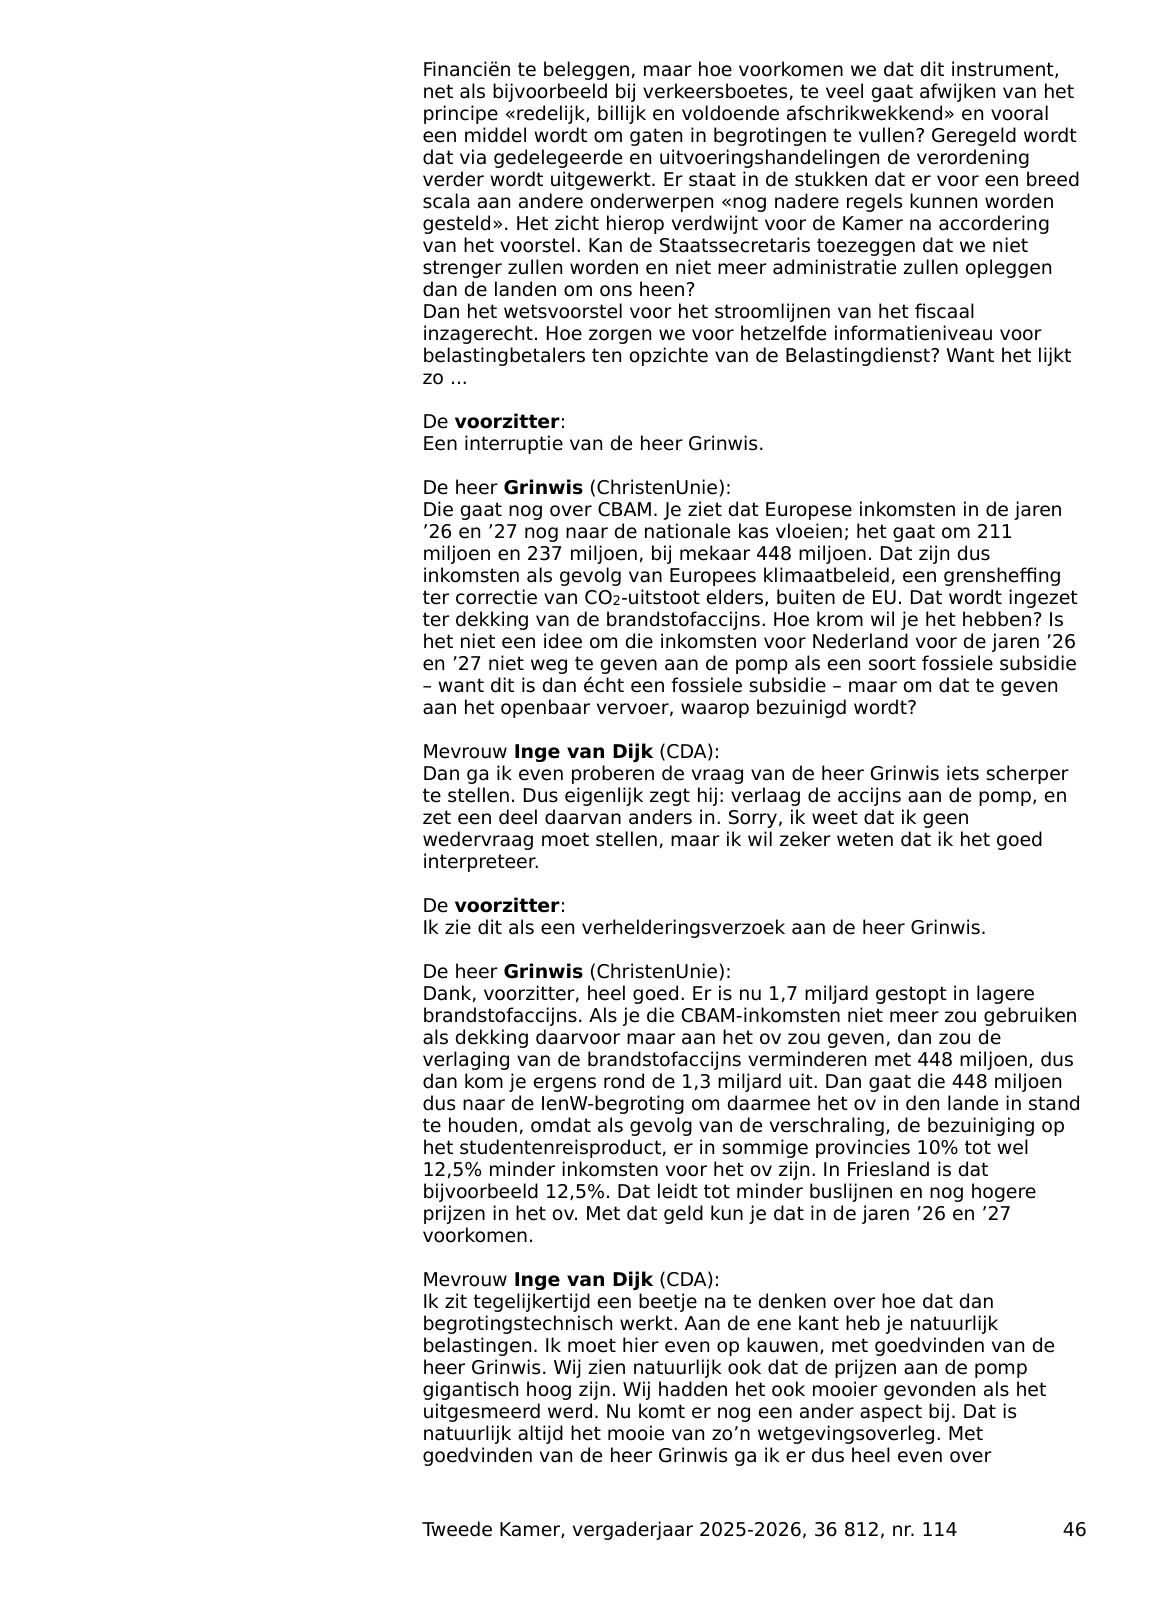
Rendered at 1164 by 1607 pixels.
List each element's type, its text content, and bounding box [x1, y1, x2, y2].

text Die gaat nog over CBAM. Je ziet dat Europese inkomsten in de jaren ’26 en ’27 nog naar de nationale kas vloeien; het gaat om 211 miljoen en 237 miljoen, bij mekaar 448 miljoen. Dat zijn dus inkomsten als gevolg van Europees klimaatbeleid, een grensheffing ter correctie van CO2-uitstoot elders, buiten de EU. Dat wordt ingezet ter dekking van de brandstofaccijns. Hoe krom wil je het hebben? Is het niet een idee om die inkomsten voor Nederland voor de jaren ’26 en ’27 niet weg te geven aan de pomp als een soort fossiele subsidie – want dit is dan écht een fossiele subsidie – maar om dat te geven aan het openbaar vervoer, waarop bezuinigd wordt? [422, 499, 1087, 719]
text Dan het wetsvoorstel voor het stroomlijnen van het fiscaal inzagerecht. Hoe zorgen we voor hetzelfde informatieniveau voor belastingbetalers ten opzichte van de Belastingdienst? Want het lijkt zo ... [422, 301, 1087, 389]
text Ik zit tegelijkertijd een beetje na te denken over hoe dat dan begrotingstechnisch werkt. Aan de ene kant heb je natuurlijk belastingen. Ik moet hier even op kauwen, met goedvinden van de heer Grinwis. Wij zien natuurlijk ook dat de prijzen aan de pomp gigantisch hoog zijn. Wij hadden het ook mooier gevonden als het uitgesmeerd werd. Nu komt er nog een ander aspect bij. Dat is natuurlijk altijd het mooie van zo’n wetgevingsoverleg. Met goedvinden van de heer Grinwis ga ik er dus heel even over [422, 1291, 1087, 1467]
text Dank, voorzitter, heel goed. Er is nu 1,7 miljard gestopt in lagere brandstofaccijns. Als je die CBAM-inkomsten niet meer zou gebruiken als dekking daarvoor maar aan het ov zou geven, dan zou de verlaging van de brandstofaccijns verminderen met 448 miljoen, dus dan kom je ergens rond de 1,3 miljard uit. Dan gaat die 448 miljoen dus naar de IenW-begroting om daarmee het ov in den lande in stand te houden, omdat als gevolg van de verschraling, de bezuiniging op het studentenreisproduct, er in sommige provincies 10% tot wel 12,5% minder inkomsten voor het ov zijn. In Friesland is dat bijvoorbeeld 12,5%. Dat leidt tot minder buslijnen en nog hogere prijzen in het ov. Met dat geld kun je dat in de jaren ’26 en ’27 voorkomen. [422, 983, 1087, 1247]
text Ik zie dit als een verhelderingsverzoek aan de heer Grinwis. [422, 917, 1087, 939]
text De voorzitter: [422, 895, 1087, 917]
text Een interruptie van de heer Grinwis. [422, 433, 1087, 455]
text Mevrouw Inge van Dijk (CDA): [422, 741, 1087, 763]
text De heer Grinwis (ChristenUnie): [422, 961, 1087, 983]
text De voorzitter: [422, 411, 1087, 433]
text De heer Grinwis (ChristenUnie): [422, 477, 1087, 499]
text Mevrouw Inge van Dijk (CDA): [422, 1269, 1087, 1291]
text Financiën te beleggen, maar hoe voorkomen we dat dit instrument, net als bijvoorbeeld bij verkeersboetes, te veel gaat afwijken van het principe «redelijk, billijk en voldoende afschrikwekkend» en vooral een middel wordt om gaten in begrotingen te vullen? Geregeld wordt dat via gedelegeerde en uitvoeringshandelingen de verordening verder wordt uitgewerkt. Er staat in de stukken dat er voor een breed scala aan andere onderwerpen «nog nadere regels kunnen worden gesteld». Het zicht hierop verdwijnt voor de Kamer na accordering van het voorstel. Kan de Staatssecretaris toezeggen dat we niet strenger zullen worden en niet meer administratie zullen opleggen dan de landen om ons heen? [422, 59, 1087, 301]
text Dan ga ik even proberen de vraag van de heer Grinwis iets scherper te stellen. Dus eigenlijk zegt hij: verlaag de accijns aan de pomp, en zet een deel daarvan anders in. Sorry, ik weet dat ik geen wedervraag moet stellen, maar ik wil zeker weten dat ik het goed interpreteer. [422, 763, 1087, 873]
